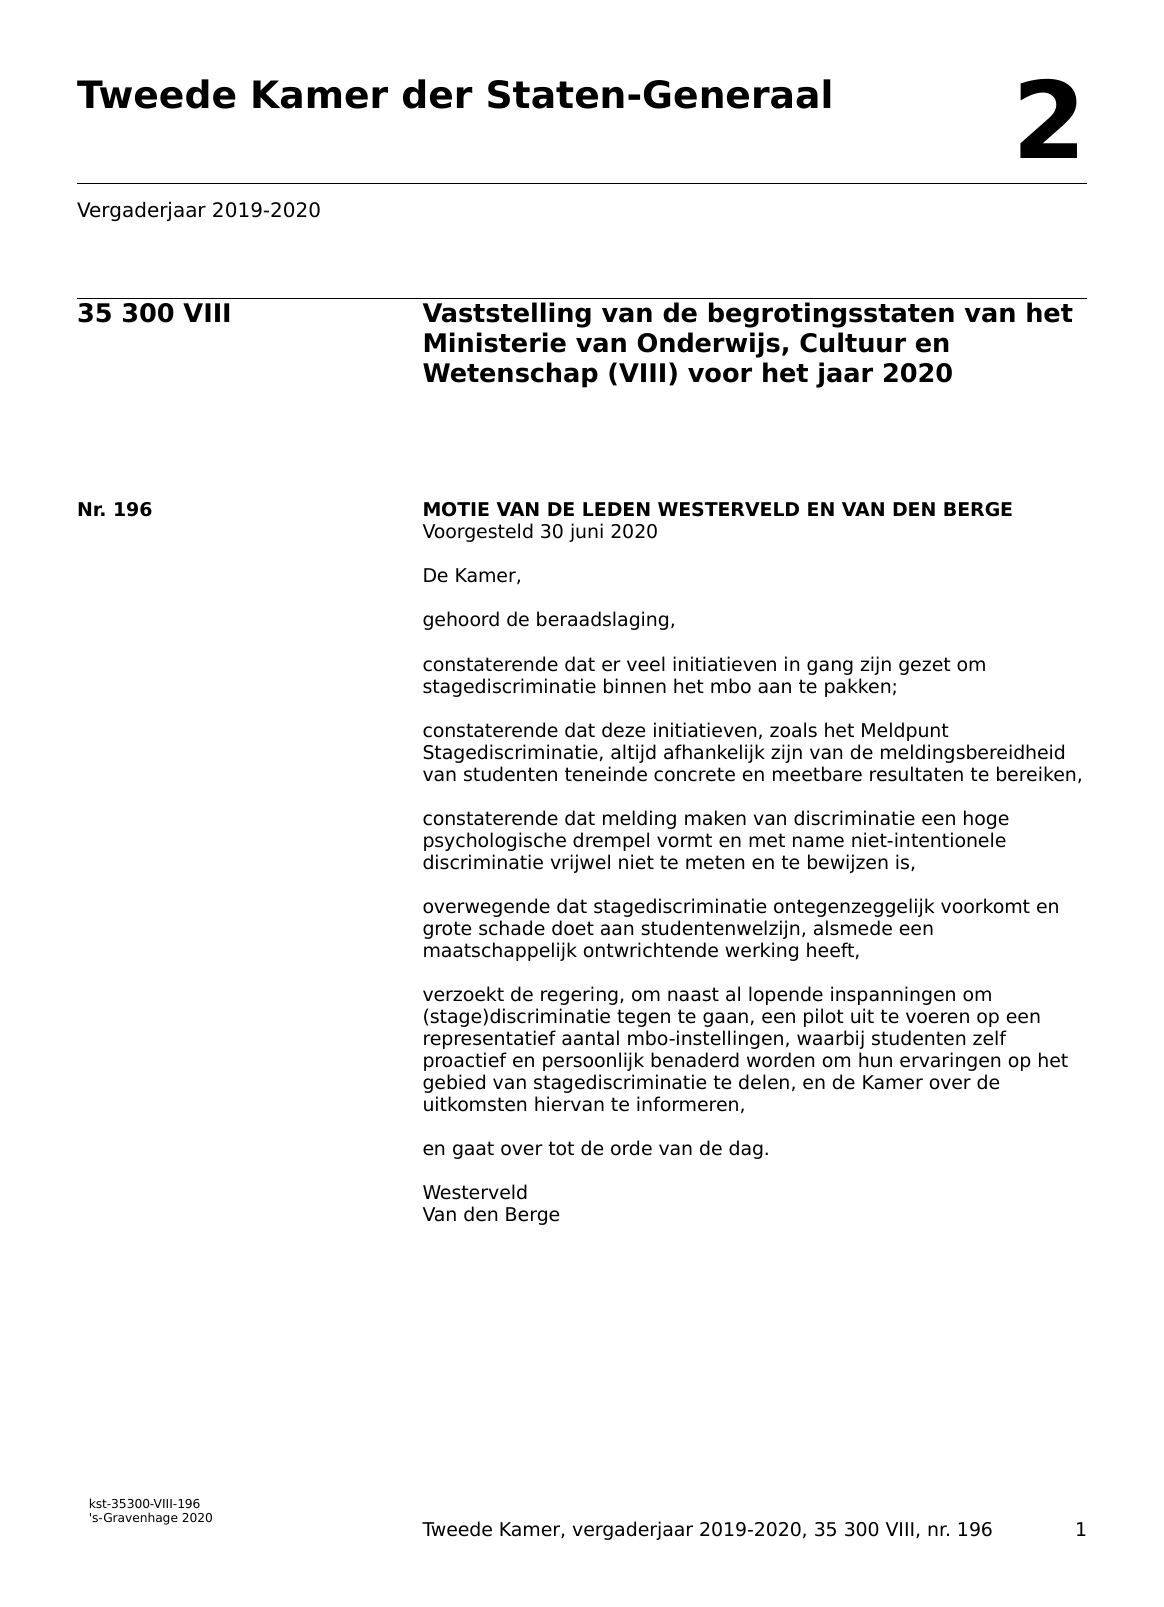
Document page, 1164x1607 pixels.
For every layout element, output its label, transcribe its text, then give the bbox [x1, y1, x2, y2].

table_cell Vergaderjaar 2019-2020 [77, 184, 1087, 298]
text overwegende dat stagediscriminatie ontegenzeggelijk voorkomt en grote schade doet aan studentenwelzijn, alsmede een maatschappelijk ontwrichtende werking heeft, [422, 896, 1087, 962]
subtitle Nr. 196 MOTIE VAN DE LEDEN WESTERVELD EN VAN DEN BERGE [77, 499, 1087, 521]
text kst-35300-VIII-196 [88, 1497, 323, 1511]
text en gaat over tot de orde van de dag. [422, 1138, 1087, 1160]
text constaterende dat er veel initiatieven in gang zijn gezet om stagediscriminatie binnen het mbo aan te pakken; [422, 653, 1087, 697]
text constaterende dat deze initiatieven, zoals het Meldpunt Stagediscriminatie, altijd afhankelijk zijn van de meldingsbereidheid van studenten teneinde concrete en meetbare resultaten te bereiken, [422, 720, 1087, 786]
text verzoekt de regering, om naast al lopende inspanningen om (stage)discriminatie tegen te gaan, een pilot uit te voeren op een representatief aantal mbo-instellingen, waarbij studenten zelf proactief en persoonlijk benaderd worden om hun ervaringen op het gebied van stagediscriminatie te delen, en de Kamer over de uitkomsten hiervan te informeren, [422, 984, 1087, 1116]
text Van den Berge [422, 1204, 1087, 1226]
table_header Tweede Kamer der Staten-Generaal [77, 59, 886, 183]
subtitle 35 300 VIII Vaststelling van de begrotingsstaten van het Ministerie van Onderwijs, Cultuur en Wetenschap (VIII) voor het jaar 2020 [77, 299, 1087, 388]
text 's-Gravenhage 2020 [88, 1511, 323, 1525]
text De Kamer, [422, 565, 1087, 587]
text gehoord de beraadslaging, [422, 609, 1087, 631]
text Voorgesteld 30 juni 2020 [422, 521, 1087, 543]
text Westerveld [422, 1182, 1087, 1204]
text constaterende dat melding maken van discriminatie een hoge psychologische drempel vormt en met name niet-intentionele discriminatie vrijwel niet te meten en te bewijzen is, [422, 808, 1087, 874]
table_header 2 [886, 59, 1087, 183]
